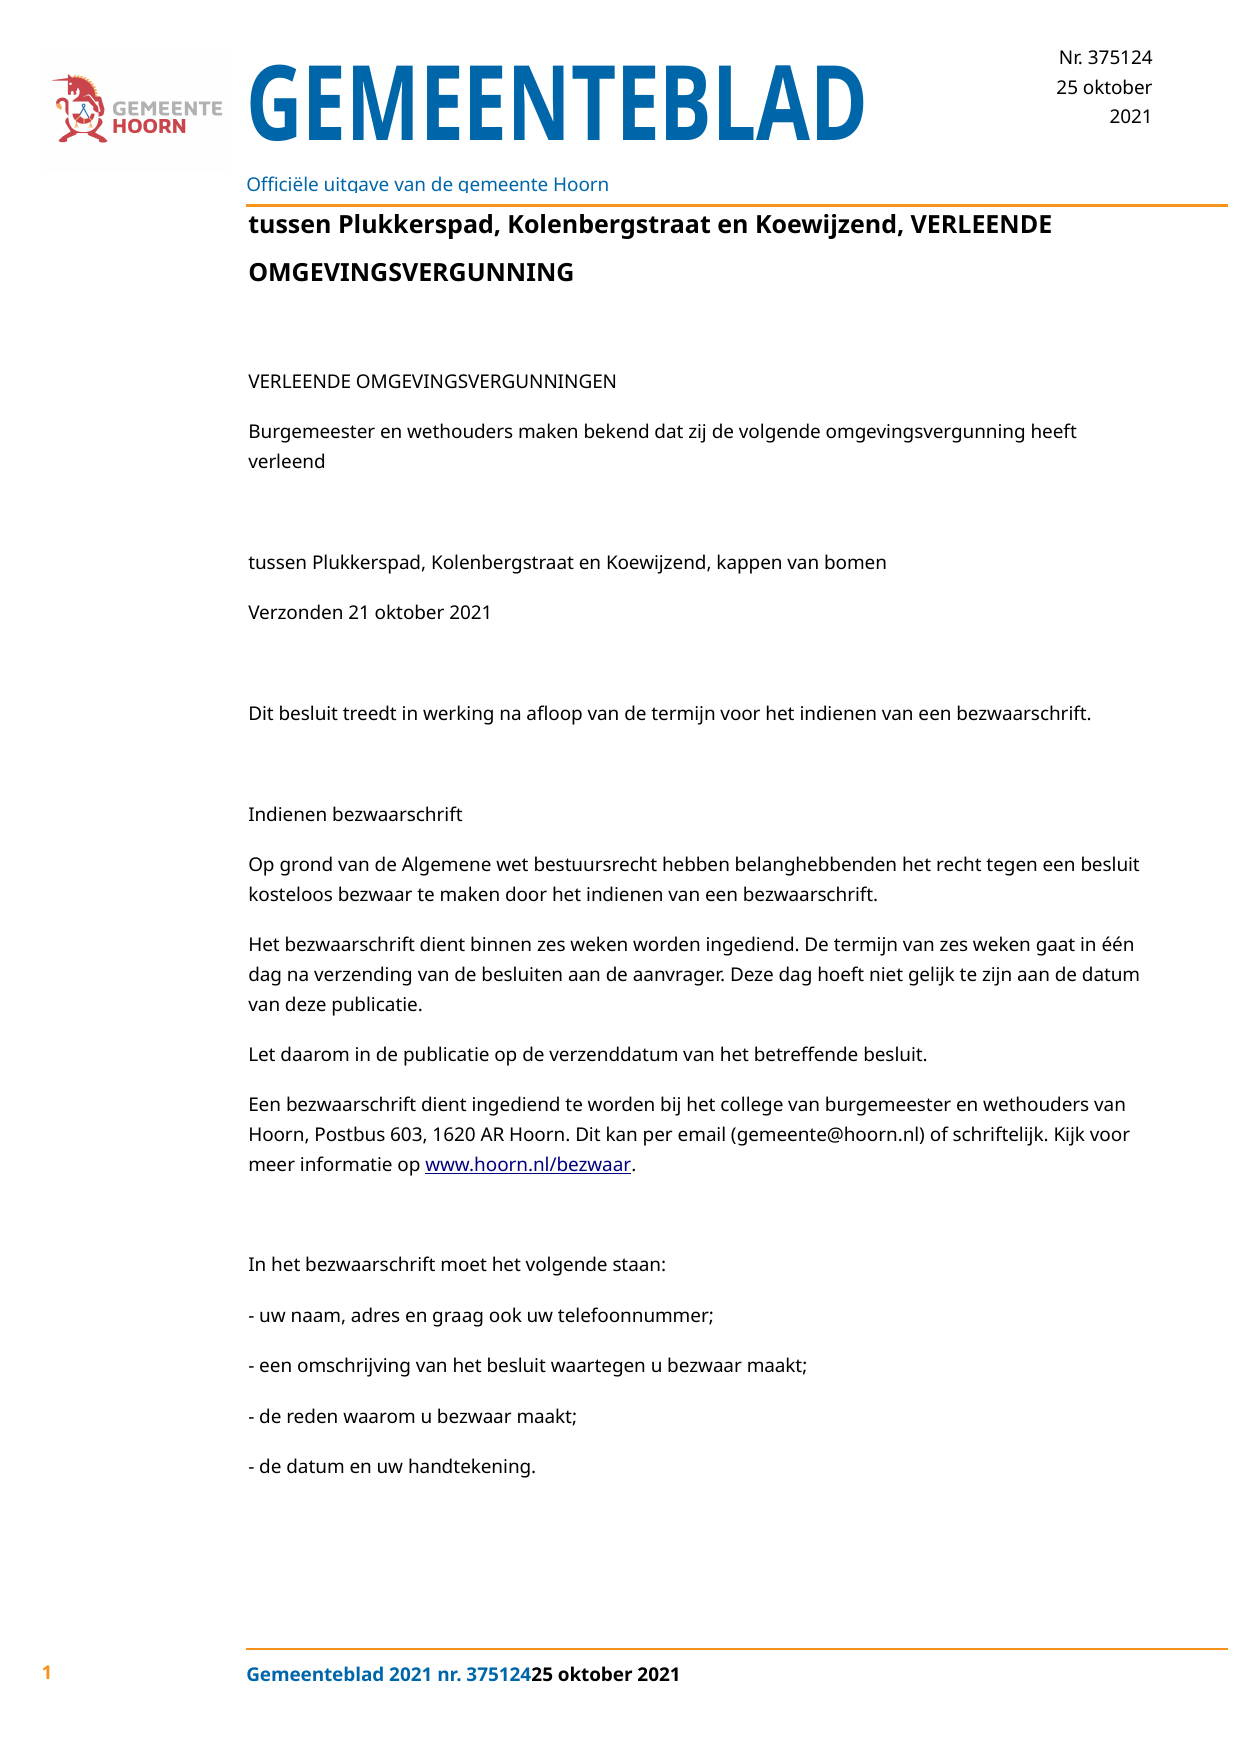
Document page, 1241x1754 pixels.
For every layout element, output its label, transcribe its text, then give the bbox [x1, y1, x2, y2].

text VERLEENDE OMGEVINGSVERGUNNINGEN [248, 368, 1152, 394]
text - uw naam, adres en graag ook uw telefoonnummer; [248, 1302, 1152, 1328]
text In het bezwaarschrift moet het volgende staan: [248, 1252, 1152, 1277]
text Burgemeester en wethouders maken bekend dat zij de volgende omgevingsvergunning heeft verleend [248, 419, 1152, 474]
text - de datum en uw handtekening. [248, 1453, 1152, 1479]
text - de reden waarom u bezwaar maakt; [248, 1403, 1152, 1429]
text Dit besluit treedt in werking na afloop van de termijn voor het indienen van een bezwaarschrift. [248, 700, 1152, 726]
text tussen Plukkerspad, Kolenbergstraat en Koewijzend, kappen van bomen [248, 549, 1152, 575]
text Indienen bezwaarschrift [248, 801, 1152, 827]
text Het bezwaarschrift dient binnen zes weken worden ingediend. De termijn van zes weken gaat in één dag na verzending van de besluiten aan de aanvrager. Deze dag hoeft niet gelijk te zijn aan de datum van deze publicatie. [248, 932, 1152, 1017]
picture [41, 47, 231, 172]
text Op grond van de Algemene wet bestuursrecht hebben belanghebbenden het recht tegen een besluit kosteloos bezwaar te maken door het indienen van een bezwaarschrift. [248, 852, 1152, 907]
text - een omschrijving van het besluit waartegen u bezwaar maakt; [248, 1352, 1152, 1378]
text Let daarom in de publicatie op de verzenddatum van het betreffende besluit. [248, 1041, 1152, 1067]
text Een bezwaarschrift dient ingediend te worden bij het college van burgemeester en wethouders van Hoorn, Postbus 603, 1620 AR Hoorn. Dit kan per email (gemeente@hoorn.nl) of schriftelijk. Kijk voor meer informatie op www.hoorn.nl/bezwaar. [248, 1092, 1152, 1177]
text Verzonden 21 oktober 2021 [248, 599, 1152, 625]
text tussen Plukkerspad, Kolenbergstraat en Koewijzend, VERLEENDE OMGEVINGSVERGUNNING [248, 207, 1152, 288]
